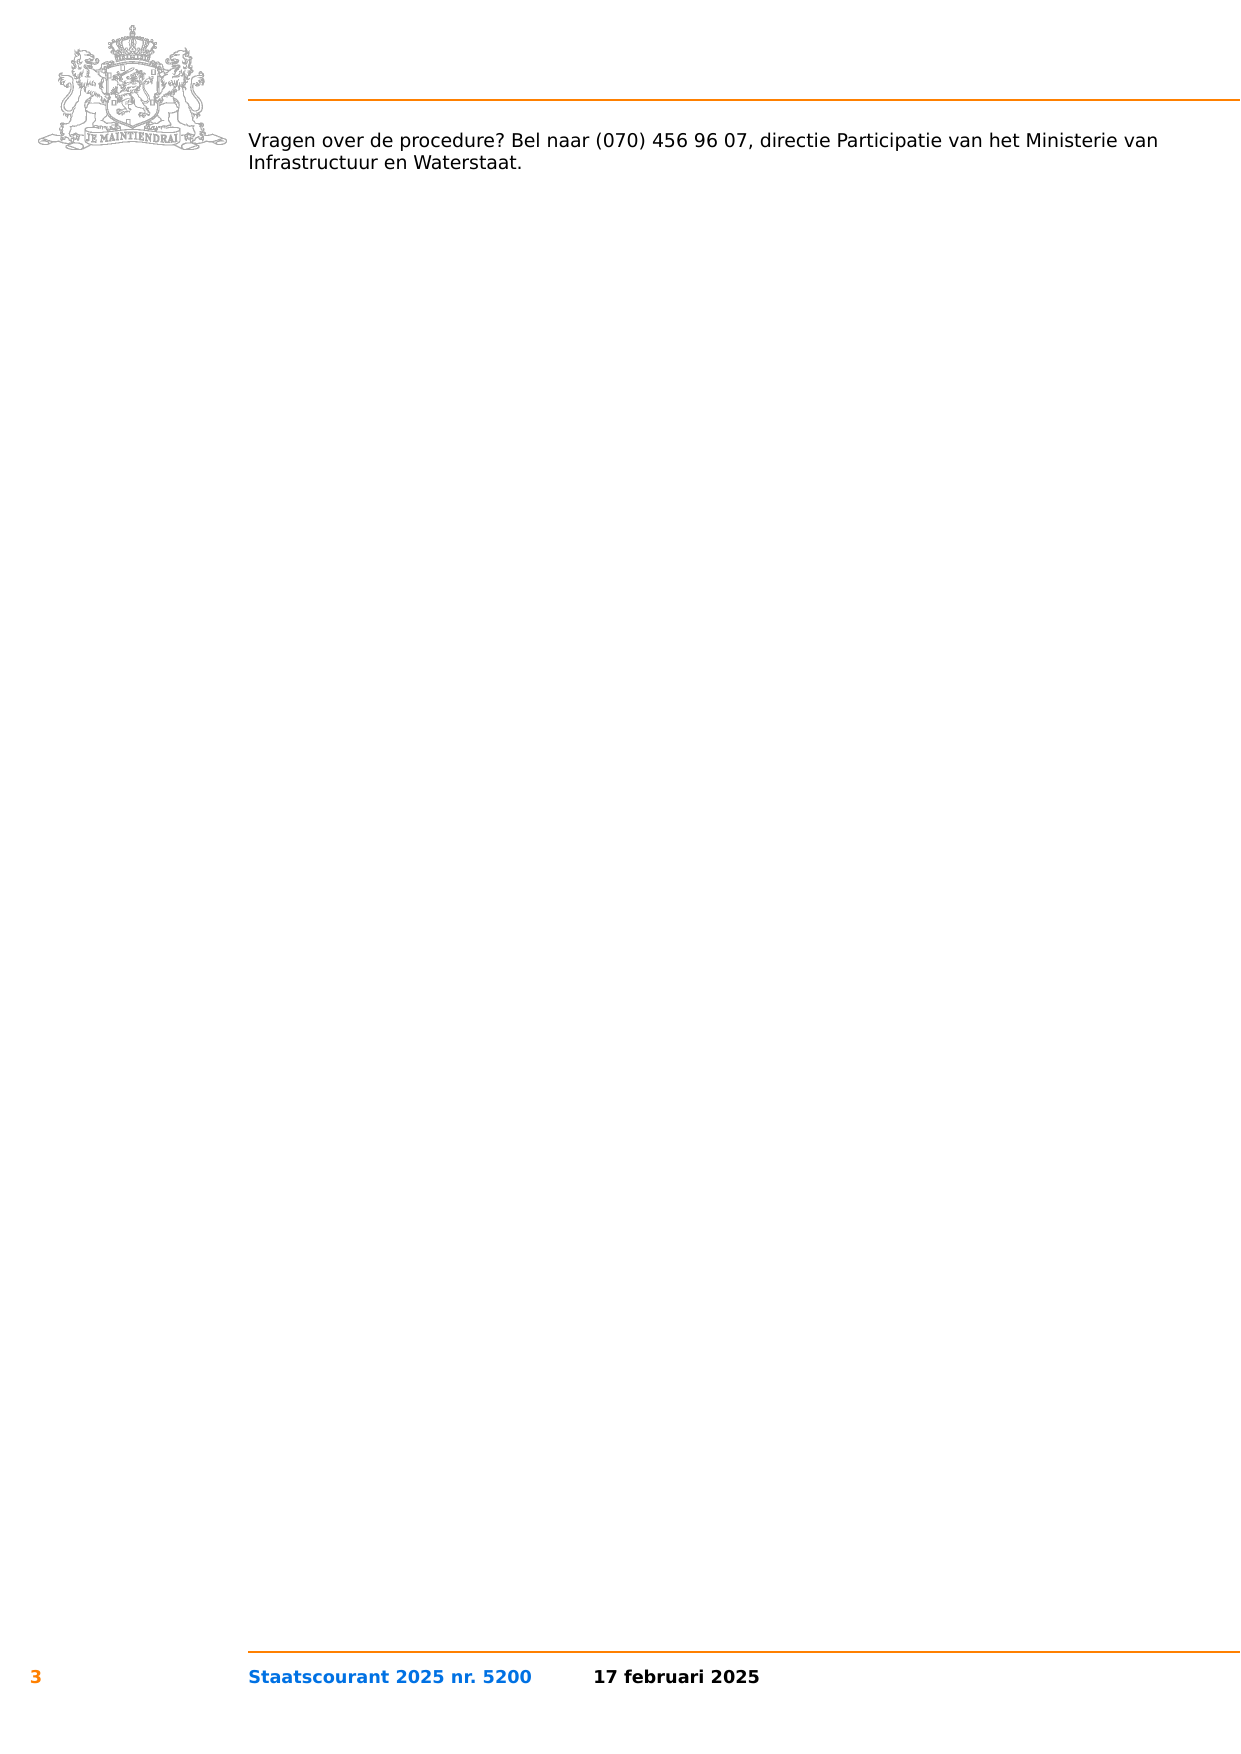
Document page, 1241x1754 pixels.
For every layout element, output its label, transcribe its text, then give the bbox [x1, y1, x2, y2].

picture [38, 25, 227, 150]
text Vragen over de procedure? Bel naar (070) 456 96 07, directie Participatie van het Ministerie van Infrastructuur en Waterstaat. [248, 130, 1163, 174]
